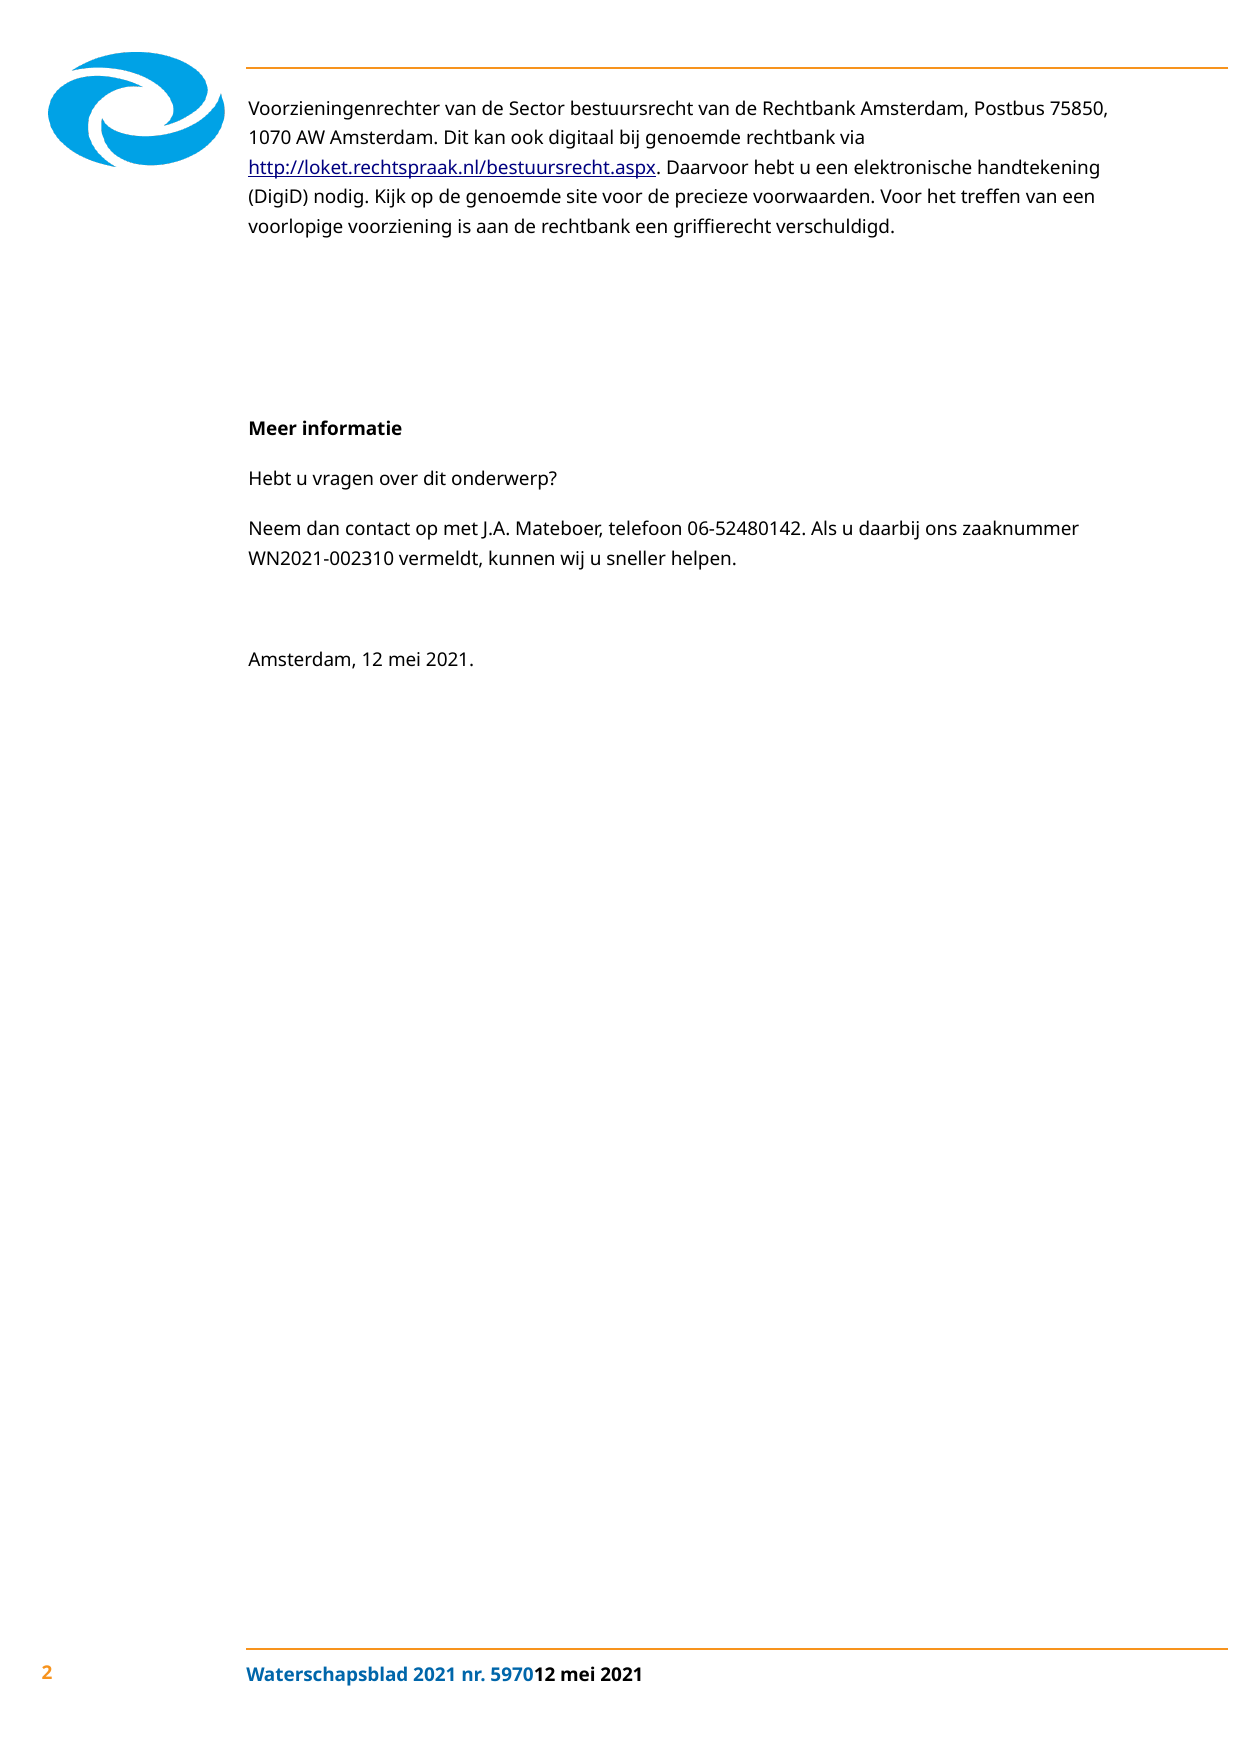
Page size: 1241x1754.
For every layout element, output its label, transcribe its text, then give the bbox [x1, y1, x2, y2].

text Neem dan contact op met J.A. Mateboer, telefoon 06-52480142. Als u daarbij ons zaaknummer WN2021-002310 vermeldt, kunnen wij u sneller helpen. [248, 516, 1152, 571]
text Meer informatie [248, 415, 1152, 441]
text Voorzieningenrechter van de Sector bestuursrecht van de Rechtbank Amsterdam, Postbus 75850, 1070 AW Amsterdam. Dit kan ook digitaal bij genoemde rechtbank via http://loket.rechtspraak.nl/bestuursrecht.aspx. Daarvoor hebt u een elektronische handtekening (DigiD) nodig. Kijk op de genoemde site voor de precieze voorwaarden. Voor het treffen van een voorlopige voorziening is aan de rechtbank een griffierecht verschuldigd. [248, 95, 1152, 239]
text Hebt u vragen over dit onderwerp? [248, 465, 1152, 491]
text Amsterdam, 12 mei 2021. [248, 646, 1152, 672]
picture [41, 47, 231, 172]
